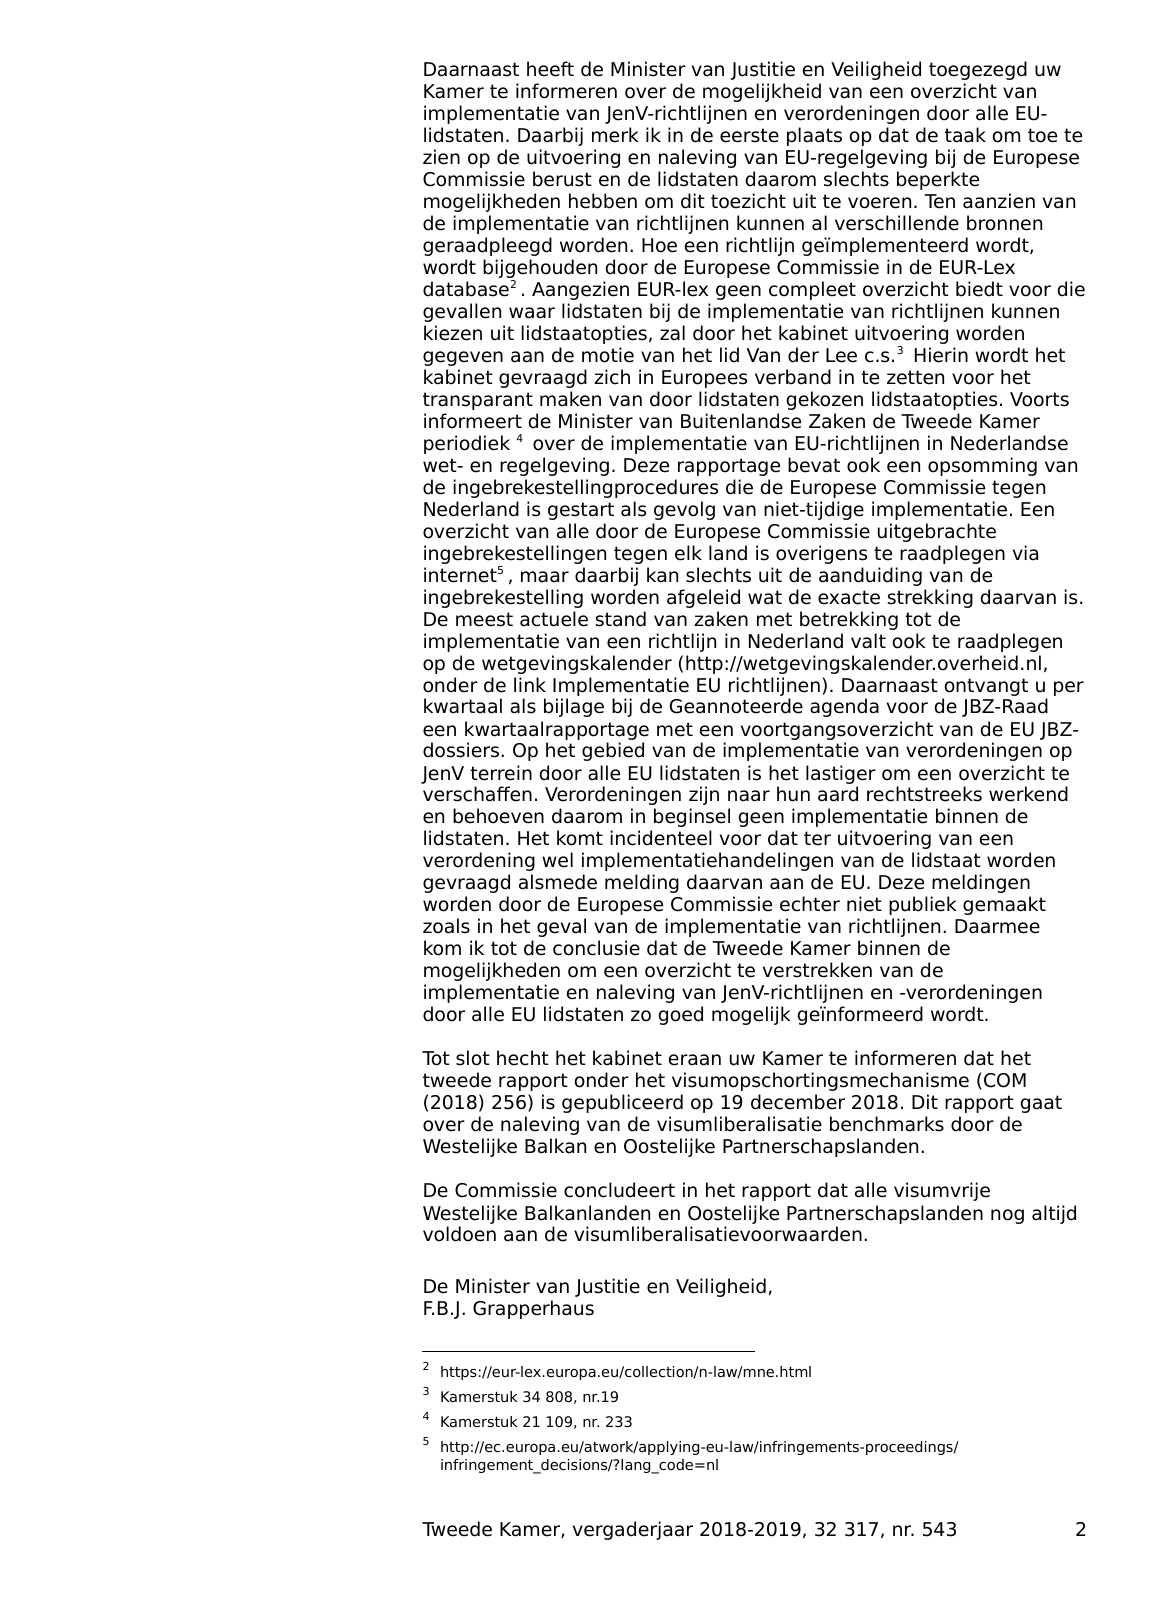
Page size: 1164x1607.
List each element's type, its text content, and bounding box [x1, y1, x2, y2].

text Kamerstuk 21 109, nr. 233 [422, 1410, 1087, 1432]
text De Minister van Justitie en Veiligheid, F.B.J. Grapperhaus [422, 1276, 1087, 1320]
text https://eur-lex.europa.eu/collection/n-law/mne.html [422, 1360, 1087, 1382]
text Kamerstuk 34 808, nr.19 [422, 1385, 1087, 1407]
text http://ec.europa.eu/atwork/applying-eu-law/infringements-proceedings/infringement_decisions/?lang_code=nl [422, 1435, 1087, 1474]
text De Commissie concludeert in het rapport dat alle visumvrije Westelijke Balkanlanden en Oostelijke Partnerschapslanden nog altijd voldoen aan de visumliberalisatievoorwaarden. [422, 1180, 1087, 1246]
text Tot slot hecht het kabinet eraan uw Kamer te informeren dat het tweede rapport onder het visumopschortingsmechanisme (COM (2018) 256) is gepubliceerd op 19 december 2018. Dit rapport gaat over de naleving van de visumliberalisatie benchmarks door de Westelijke Balkan en Oostelijke Partnerschapslanden. [422, 1048, 1087, 1158]
text Daarnaast heeft de Minister van Justitie en Veiligheid toegezegd uw Kamer te informeren over de mogelijkheid van een overzicht van implementatie van JenV-richtlijnen en verordeningen door alle EU-lidstaten. Daarbij merk ik in de eerste plaats op dat de taak om toe te zien op de uitvoering en naleving van EU-regelgeving bij de Europese Commissie berust en de lidstaten daarom slechts beperkte mogelijkheden hebben om dit toezicht uit te voeren. Ten aanzien van de implementatie van richtlijnen kunnen al verschillende bronnen geraadpleegd worden. Hoe een richtlijn geïmplementeerd wordt, wordt bijgehouden door de Europese Commissie in de EUR-Lex database. Aangezien EUR-lex geen compleet overzicht biedt voor die gevallen waar lidstaten bij de implementatie van richtlijnen kunnen kiezen uit lidstaatopties, zal door het kabinet uitvoering worden gegeven aan de motie van het lid Van der Lee c.s. Hierin wordt het kabinet gevraagd zich in Europees verband in te zetten voor het transparant maken van door lidstaten gekozen lidstaatopties. Voorts informeert de Minister van Buitenlandse Zaken de Tweede Kamer periodiek over de implementatie van EU-richtlijnen in Nederlandse wet- en regelgeving. Deze rapportage bevat ook een opsomming van de ingebrekestellingprocedures die de Europese Commissie tegen Nederland is gestart als gevolg van niet-tijdige implementatie. Een overzicht van alle door de Europese Commissie uitgebrachte ingebrekestellingen tegen elk land is overigens te raadplegen via internet, maar daarbij kan slechts uit de aanduiding van de ingebrekestelling worden afgeleid wat de exacte strekking daarvan is. De meest actuele stand van zaken met betrekking tot de implementatie van een richtlijn in Nederland valt ook te raadplegen op de wetgevingskalender (http://wetgevingskalender.overheid.nl, onder de link Implementatie EU richtlijnen). Daarnaast ontvangt u per kwartaal als bijlage bij de Geannoteerde agenda voor de JBZ-Raad een kwartaalrapportage met een voortgangsoverzicht van de EU JBZ-dossiers. Op het gebied van de implementatie van verordeningen op JenV terrein door alle EU lidstaten is het lastiger om een overzicht te verschaffen. Verordeningen zijn naar hun aard rechtstreeks werkend en behoeven daarom in beginsel geen implementatie binnen de lidstaten. Het komt incidenteel voor dat ter uitvoering van een verordening wel implementatiehandelingen van de lidstaat worden gevraagd alsmede melding daarvan aan de EU. Deze meldingen worden door de Europese Commissie echter niet publiek gemaakt zoals in het geval van de implementatie van richtlijnen. Daarmee kom ik tot de conclusie dat de Tweede Kamer binnen de mogelijkheden om een overzicht te verstrekken van de implementatie en naleving van JenV-richtlijnen en -verordeningen door alle EU lidstaten zo goed mogelijk geïnformeerd wordt. [422, 59, 1087, 1026]
